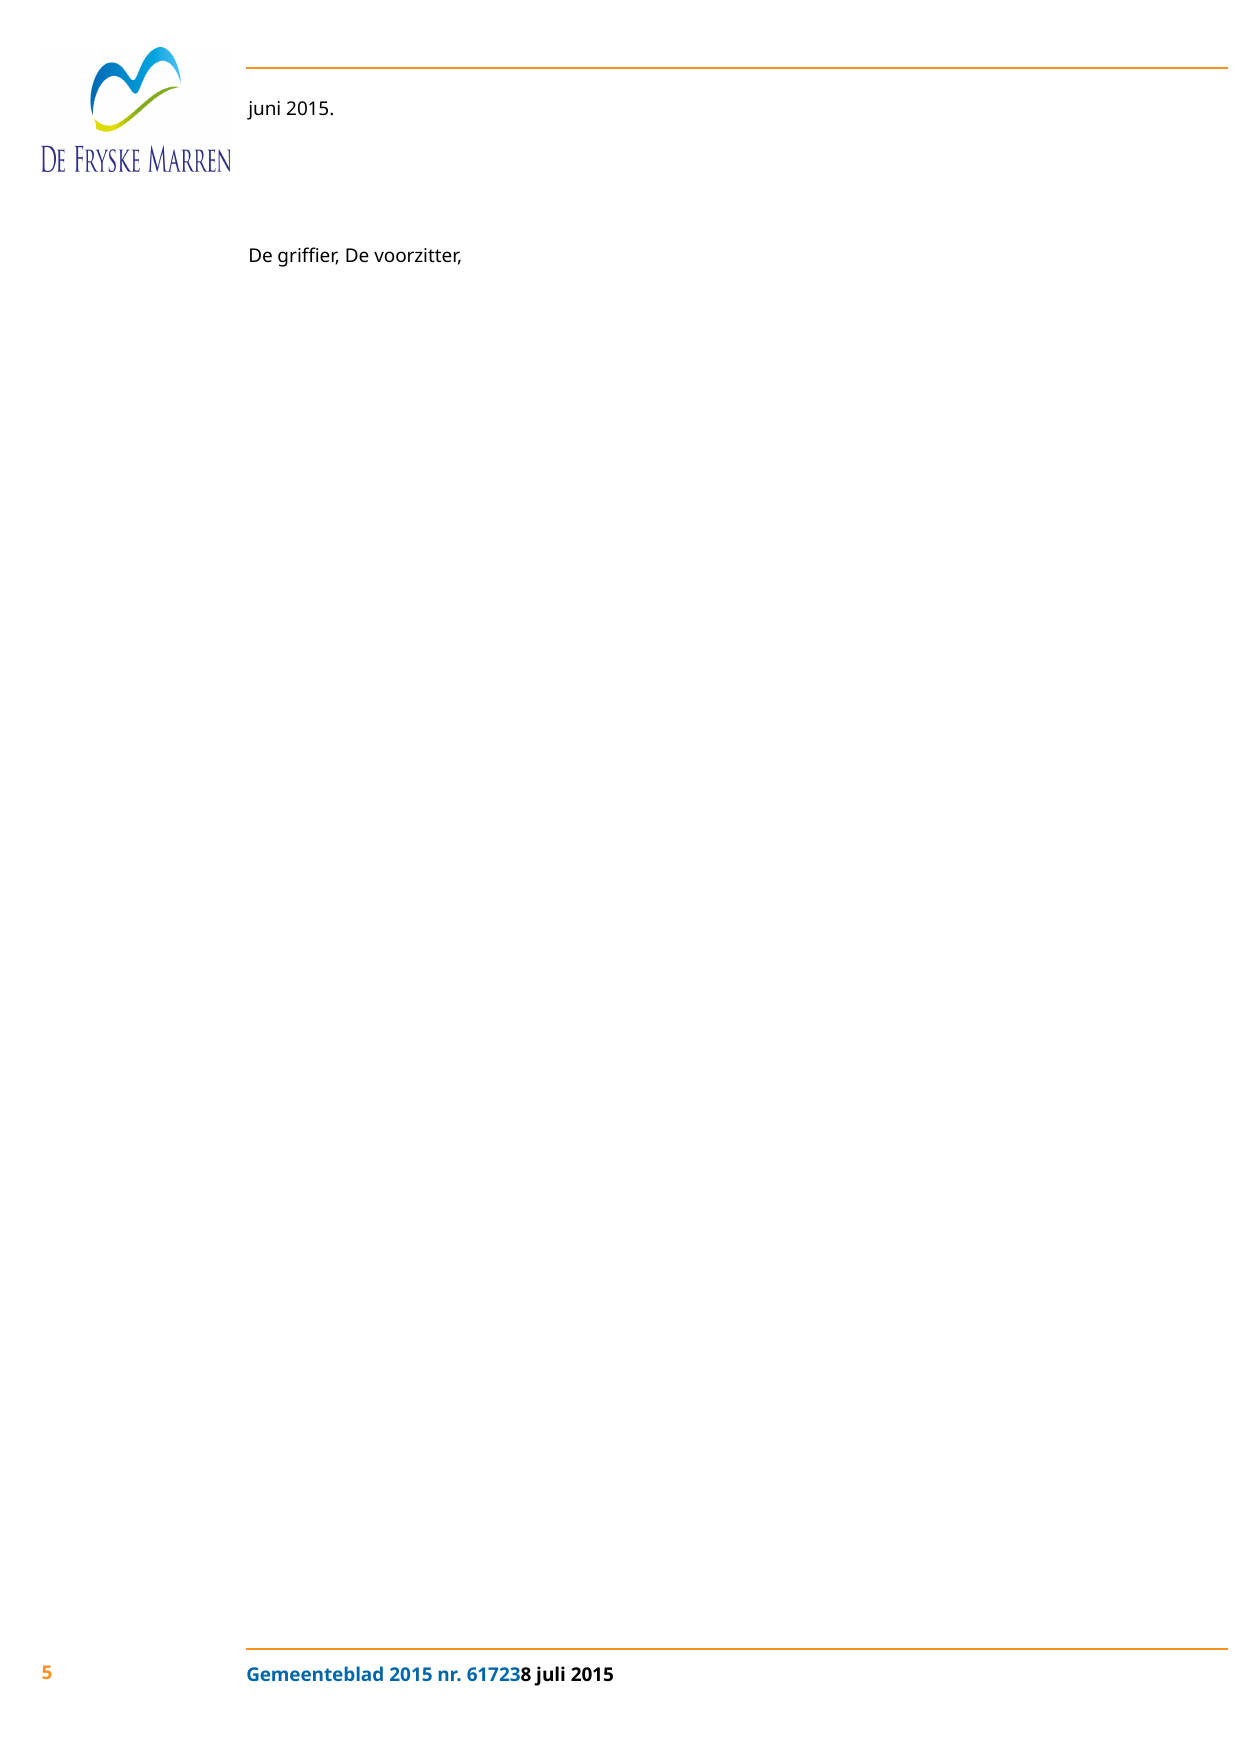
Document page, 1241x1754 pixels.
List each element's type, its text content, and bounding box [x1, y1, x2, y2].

text juni 2015. [248, 95, 1152, 121]
picture [41, 47, 231, 172]
text De griffier, De voorzitter, [248, 243, 1152, 268]
